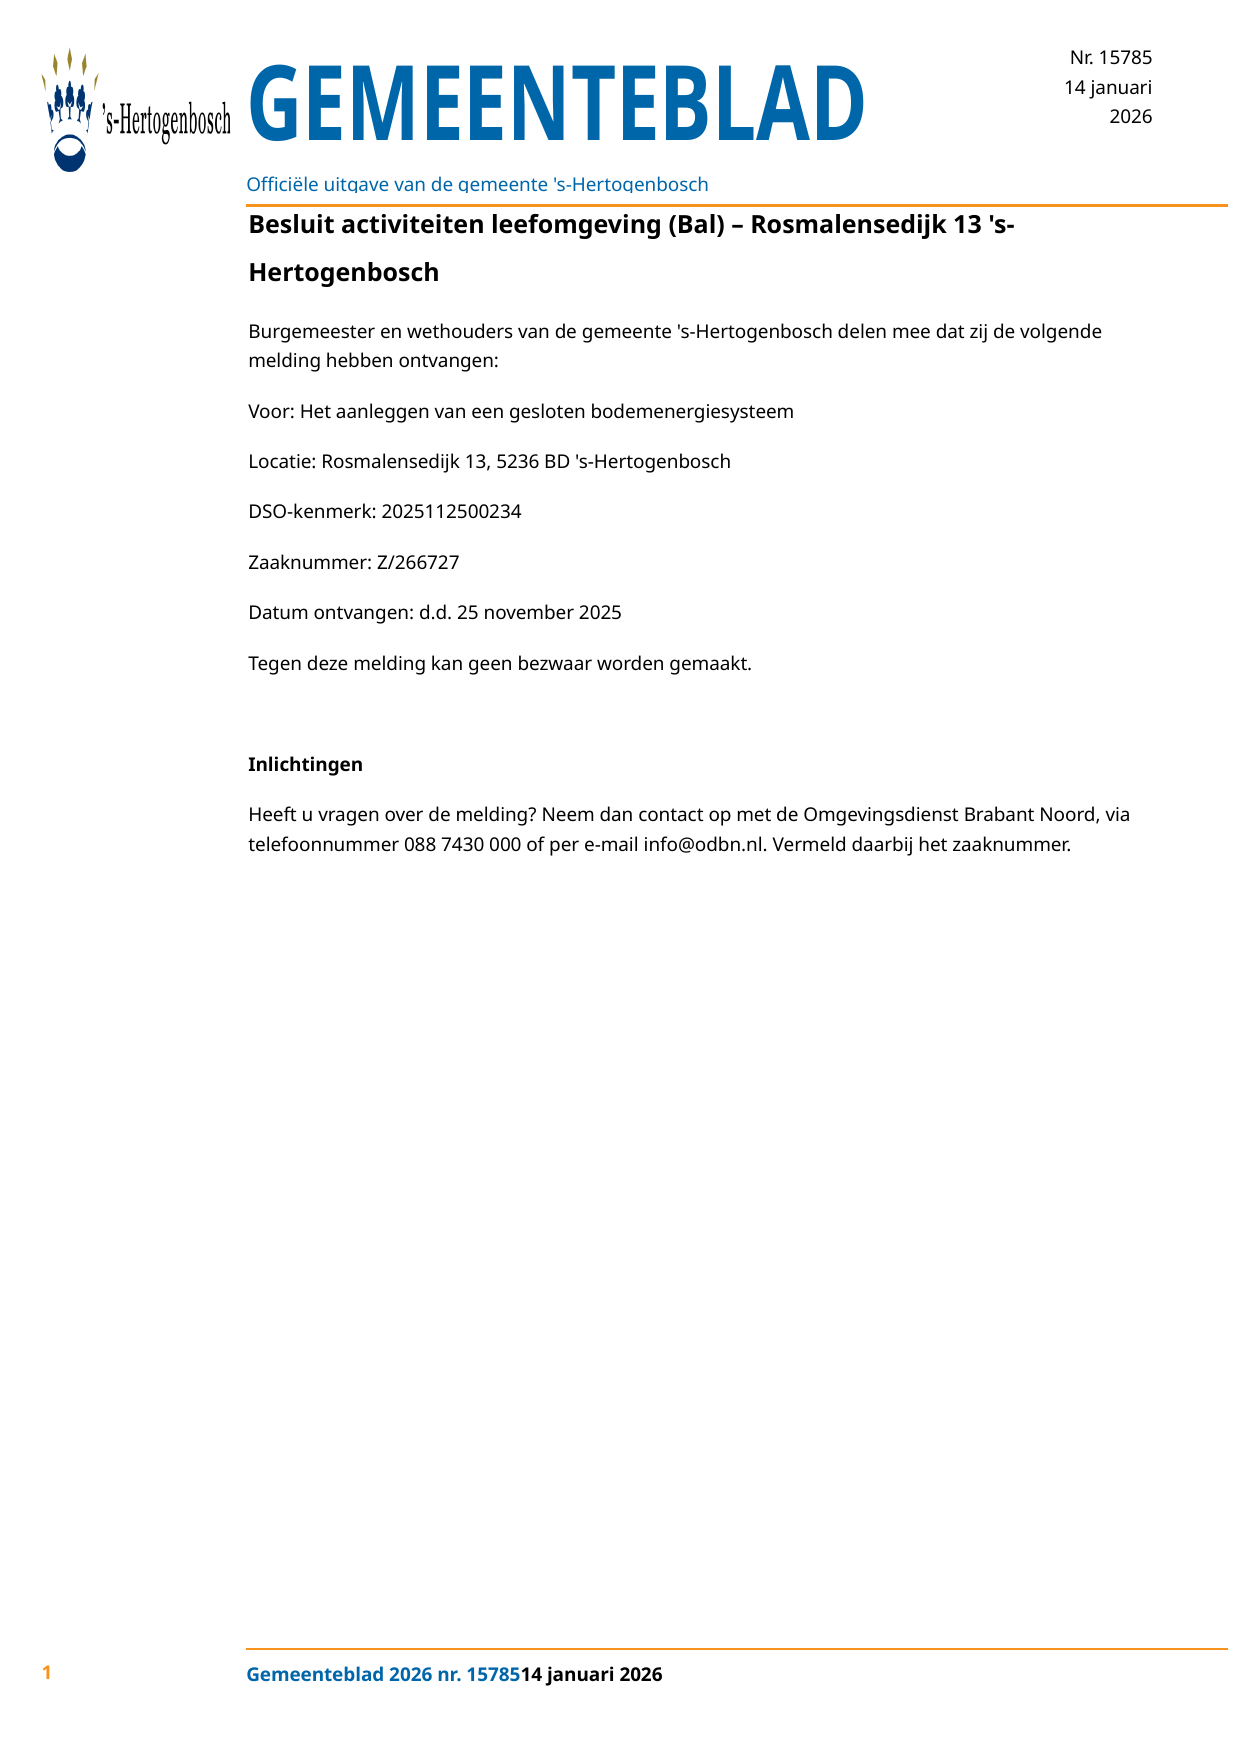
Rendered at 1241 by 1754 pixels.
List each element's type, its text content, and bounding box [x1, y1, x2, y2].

text Datum ontvangen: d.d. 25 november 2025 [248, 599, 1152, 625]
text Zaaknummer: Z/266727 [248, 549, 1152, 575]
picture [41, 47, 231, 172]
text Heeft u vragen over de melding? Neem dan contact op met de Omgevingsdienst Brabant Noord, via telefoonnummer 088 7430 000 of per e-mail info@odbn.nl. Vermeld daarbij het zaaknummer. [248, 801, 1152, 857]
text Locatie: Rosmalensedijk 13, 5236 BD 's-Hertogenbosch [248, 448, 1152, 474]
text Burgemeester en wethouders van de gemeente 's-Hertogenbosch delen mee dat zij de volgende melding hebben ontvangen: [248, 318, 1152, 373]
text Tegen deze melding kan geen bezwaar worden gemaakt. [248, 650, 1152, 676]
text Voor: Het aanleggen van een gesloten bodemenergiesysteem [248, 398, 1152, 424]
text Besluit activiteiten leefomgeving (Bal) – Rosmalensedijk 13 's-Hertogenbosch [248, 207, 1152, 288]
text Inlichtingen [248, 751, 1152, 777]
text DSO-kenmerk: 2025112500234 [248, 499, 1152, 524]
